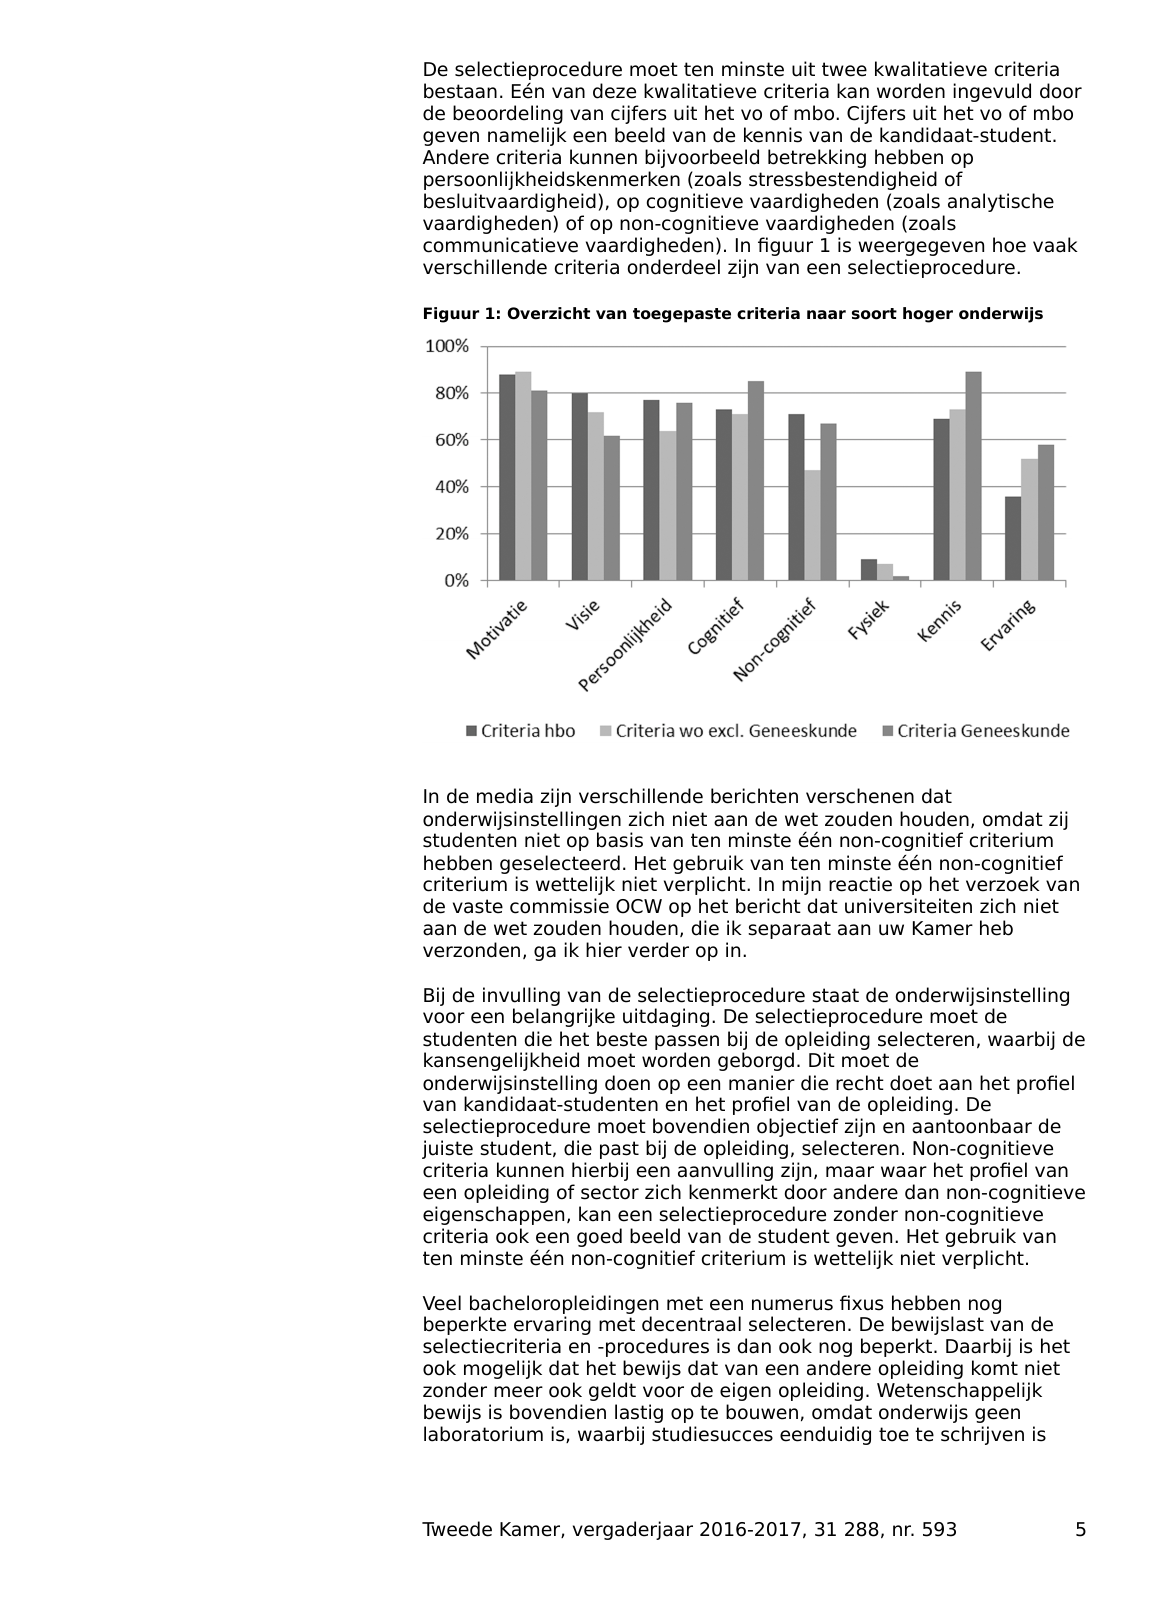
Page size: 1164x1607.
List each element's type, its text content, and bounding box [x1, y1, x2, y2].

text In de media zijn verschillende berichten verschenen dat onderwijsinstellingen zich niet aan de wet zouden houden, omdat zij studenten niet op basis van ten minste één non-cognitief criterium hebben geselecteerd. Het gebruik van ten minste één non-cognitief criterium is wettelijk niet verplicht. In mijn reactie op het verzoek van de vaste commissie OCW op het bericht dat universiteiten zich niet aan de wet zouden houden, die ik separaat aan uw Kamer heb verzonden, ga ik hier verder op in. [422, 786, 1087, 962]
text Veel bacheloropleidingen met een numerus fixus hebben nog beperkte ervaring met decentraal selecteren. De bewijslast van de selectiecriteria en -procedures is dan ook nog beperkt. Daarbij is het ook mogelijk dat het bewijs dat van een andere opleiding komt niet zonder meer ook geldt voor de eigen opleiding. Wetenschappelijk bewijs is bovendien lastig op te bouwen, omdat onderwijs geen laboratorium is, waarbij studiesucces eenduidig toe te schrijven is [422, 1292, 1087, 1446]
text Figuur 1: Overzicht van toegepaste criteria naar soort hoger onderwijs [422, 305, 1072, 323]
text Bij de invulling van de selectieprocedure staat de onderwijsinstelling voor een belangrijke uitdaging. De selectieprocedure moet de studenten die het beste passen bij de opleiding selecteren, waarbij de kansengelijkheid moet worden geborgd. Dit moet de onderwijsinstelling doen op een manier die recht doet aan het profiel van kandidaat-studenten en het profiel van de opleiding. De selectieprocedure moet bovendien objectief zijn en aantoonbaar de juiste student, die past bij de opleiding, selecteren. Non-cognitieve criteria kunnen hierbij een aanvulling zijn, maar waar het profiel van een opleiding of sector zich kenmerkt door andere dan non-cognitieve eigenschappen, kan een selectieprocedure zonder non-cognitieve criteria ook een goed beeld van de student geven. Het gebruik van ten minste één non-cognitief criterium is wettelijk niet verplicht. [422, 984, 1087, 1270]
picture [422, 334, 1072, 743]
text De selectieprocedure moet ten minste uit twee kwalitatieve criteria bestaan. Eén van deze kwalitatieve criteria kan worden ingevuld door de beoordeling van cijfers uit het vo of mbo. Cijfers uit het vo of mbo geven namelijk een beeld van de kennis van de kandidaat-student. Andere criteria kunnen bijvoorbeeld betrekking hebben op persoonlijkheidskenmerken (zoals stressbestendigheid of besluitvaardigheid), op cognitieve vaardigheden (zoals analytische vaardigheden) of op non-cognitieve vaardigheden (zoals communicatieve vaardigheden). In figuur 1 is weergegeven hoe vaak verschillende criteria onderdeel zijn van een selectieprocedure. [422, 59, 1087, 279]
